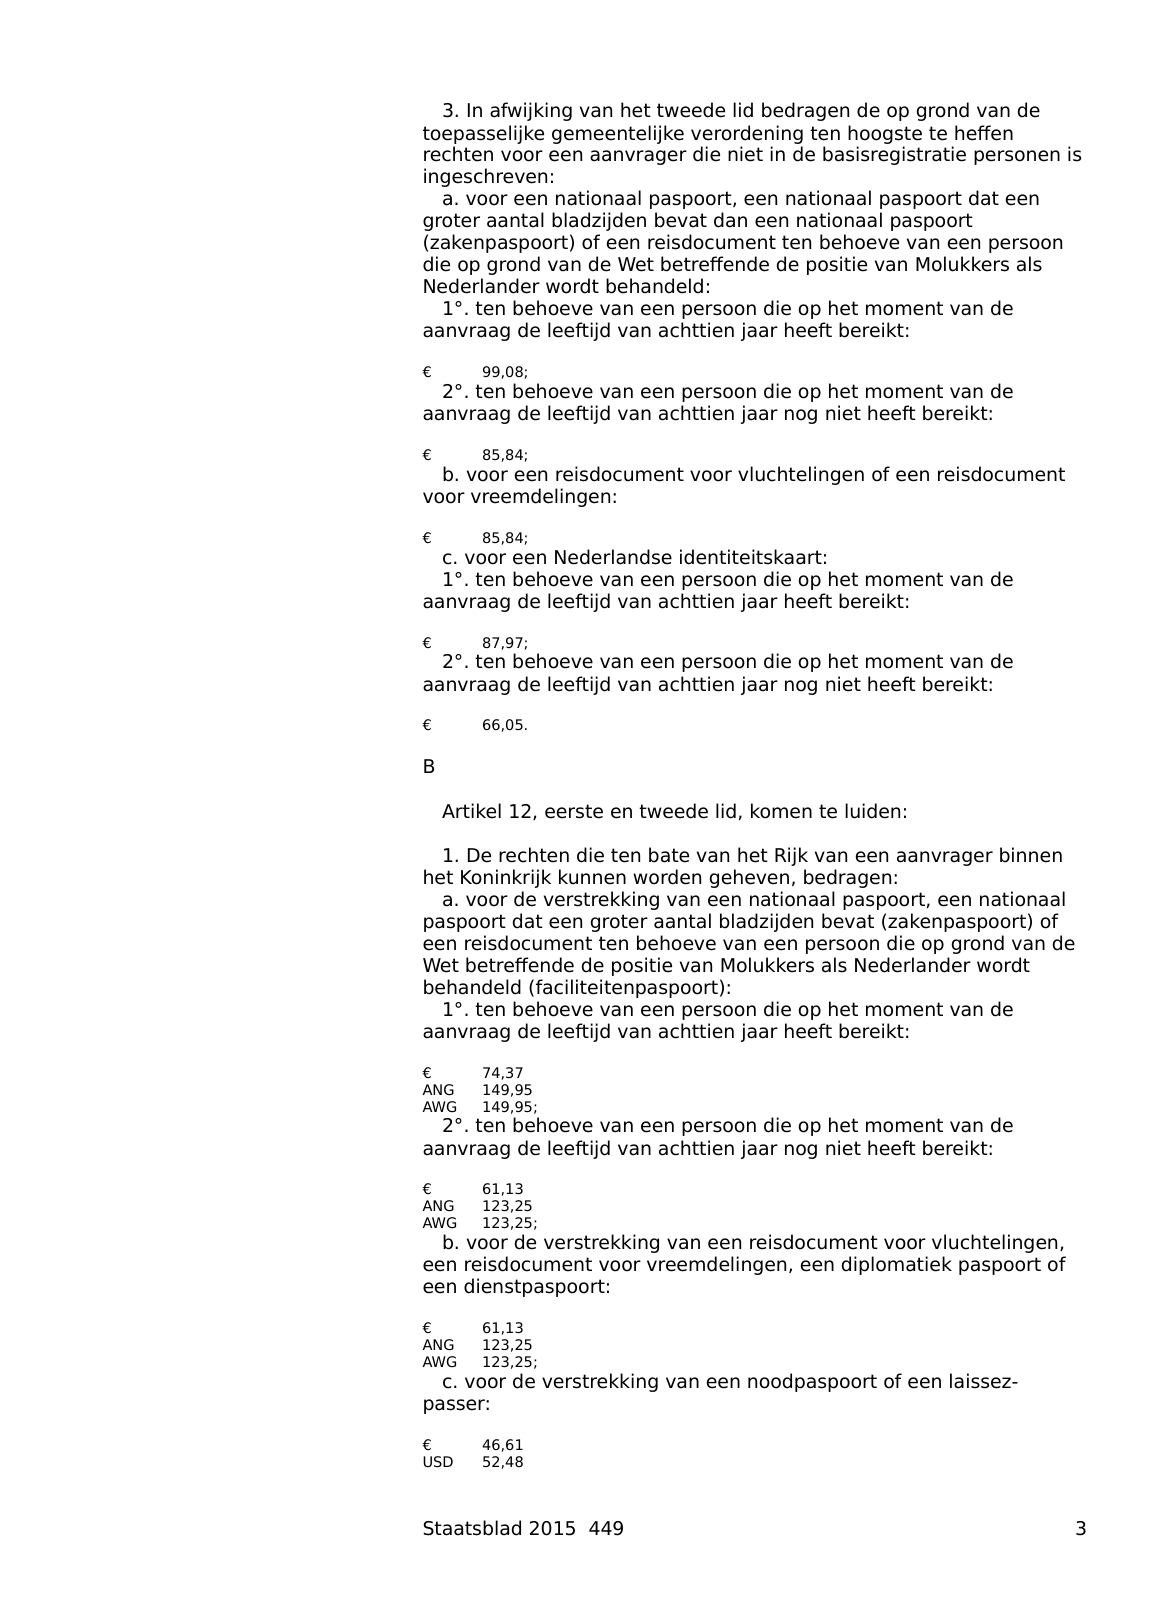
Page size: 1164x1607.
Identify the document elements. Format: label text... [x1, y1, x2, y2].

table_header 74,37 [476, 1065, 1087, 1081]
table_cell ANG [422, 1081, 476, 1098]
text 2°. ten behoeve van een persoon die op het moment van de aanvraag de leeftijd van achttien jaar nog niet heeft bereikt: [422, 651, 1087, 695]
table_cell ANG [422, 1337, 476, 1354]
text Artikel 12, eerste en tweede lid, komen te luiden: [422, 801, 1087, 823]
table_cell 123,25 [476, 1337, 1087, 1354]
table_header € [422, 635, 476, 651]
table_header € [422, 530, 476, 547]
text c. voor een Nederlandse identiteitskaart: [422, 547, 1087, 569]
table_header 61,13 [476, 1320, 1087, 1337]
table_header 46,61 [476, 1437, 1087, 1454]
table_cell AWG [422, 1354, 476, 1371]
text 1°. ten behoeve van een persoon die op het moment van de aanvraag de leeftijd van achttien jaar heeft bereikt: [422, 569, 1087, 613]
text 2°. ten behoeve van een persoon die op het moment van de aanvraag de leeftijd van achttien jaar nog niet heeft bereikt: [422, 381, 1087, 425]
table_header € [422, 1437, 476, 1454]
table_cell 149,95 [476, 1081, 1087, 1098]
text c. voor de verstrekking van een noodpaspoort of een laissez-passer: [422, 1371, 1087, 1415]
table_header 87,97; [476, 635, 1087, 651]
table_cell 123,25; [476, 1215, 1087, 1232]
table_header 85,84; [476, 530, 1087, 547]
table_cell 52,48 [476, 1454, 1087, 1471]
table_cell 123,25; [476, 1354, 1087, 1371]
text b. voor een reisdocument voor vluchtelingen of een reisdocument voor vreemdelingen: [422, 464, 1087, 508]
text B [422, 756, 1087, 778]
text 1°. ten behoeve van een persoon die op het moment van de aanvraag de leeftijd van achttien jaar heeft bereikt: [422, 999, 1087, 1043]
text 1. De rechten die ten bate van het Rijk van een aanvrager binnen het Koninkrijk kunnen worden geheven, bedragen: [422, 845, 1087, 889]
table_header 61,13 [476, 1181, 1087, 1198]
text 1°. ten behoeve van een persoon die op het moment van de aanvraag de leeftijd van achttien jaar heeft bereikt: [422, 298, 1087, 342]
table_header 66,05. [476, 717, 1087, 734]
table_header € [422, 447, 476, 464]
text a. voor een nationaal paspoort, een nationaal paspoort dat een groter aantal bladzijden bevat dan een nationaal paspoort (zakenpaspoort) of een reisdocument ten behoeve van een persoon die op grond van de Wet betreffende de positie van Molukkers als Nederlander wordt behandeld: [422, 188, 1087, 298]
text b. voor de verstrekking van een reisdocument voor vluchtelingen, een reisdocument voor vreemdelingen, een diplomatiek paspoort of een dienstpaspoort: [422, 1232, 1087, 1298]
table_header € [422, 364, 476, 381]
table_header € [422, 1065, 476, 1081]
table_cell 123,25 [476, 1198, 1087, 1215]
table_header 99,08; [476, 364, 1087, 381]
text 3. In afwijking van het tweede lid bedragen de op grond van de toepasselijke gemeentelijke verordening ten hoogste te heffen rechten voor een aanvrager die niet in de basisregistratie personen is ingeschreven: [422, 100, 1087, 188]
table_header € [422, 1181, 476, 1198]
table_header € [422, 717, 476, 734]
text a. voor de verstrekking van een nationaal paspoort, een nationaal paspoort dat een groter aantal bladzijden bevat (zakenpaspoort) of een reisdocument ten behoeve van een persoon die op grond van de Wet betreffende de positie van Molukkers als Nederlander wordt behandeld (faciliteitenpaspoort): [422, 889, 1087, 999]
table_cell AWG [422, 1215, 476, 1232]
table_cell 149,95; [476, 1099, 1087, 1115]
table_header € [422, 1320, 476, 1337]
text 2°. ten behoeve van een persoon die op het moment van de aanvraag de leeftijd van achttien jaar nog niet heeft bereikt: [422, 1115, 1087, 1159]
table_cell USD [422, 1454, 476, 1471]
table_header 85,84; [476, 447, 1087, 464]
table_cell AWG [422, 1099, 476, 1115]
table_cell ANG [422, 1198, 476, 1215]
